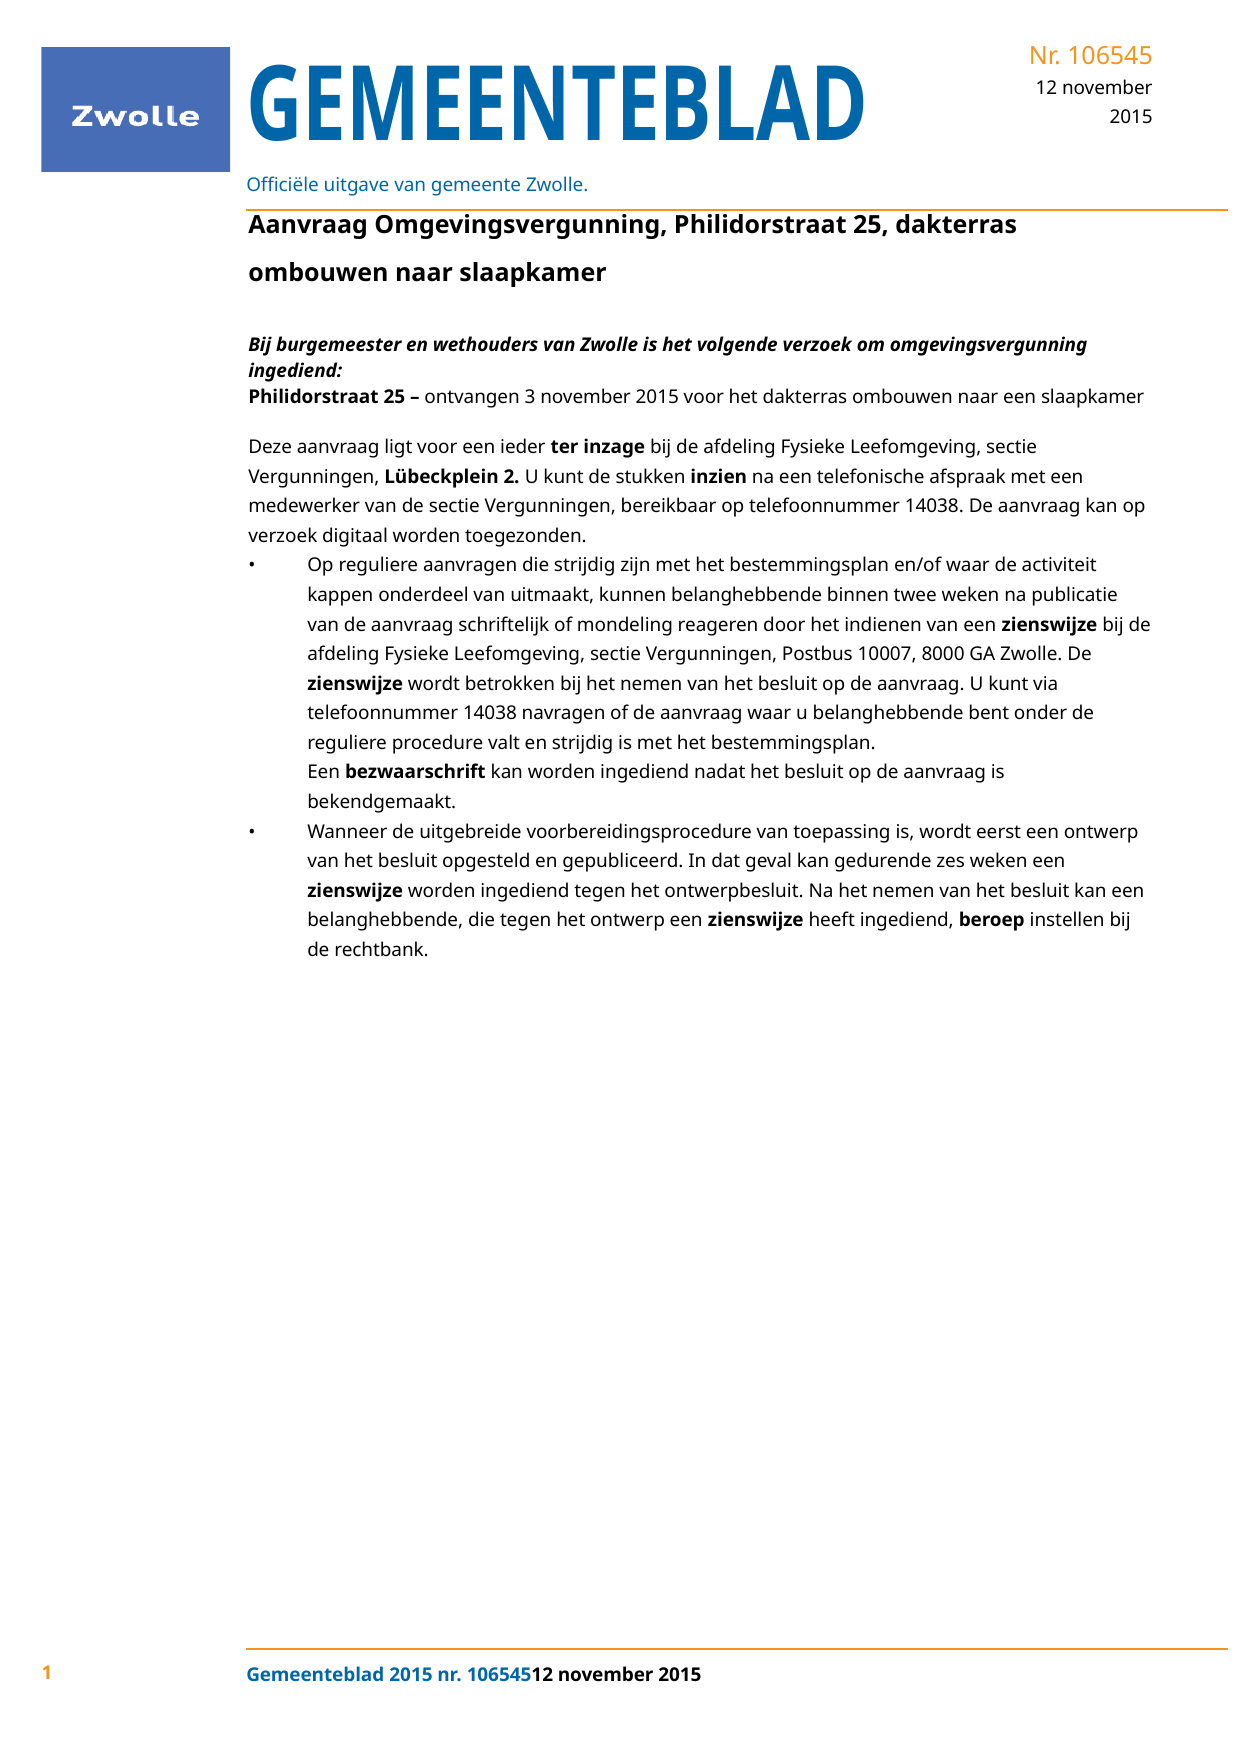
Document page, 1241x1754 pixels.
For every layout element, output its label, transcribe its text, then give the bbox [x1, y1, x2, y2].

list Wanneer de uitgebreide voorbereidingsprocedure van toepassing is, wordt eerst een ontwerp van het besluit opgesteld en gepubliceerd. In dat geval kan gedurende zes weken een zienswijze worden ingediend tegen het ontwerpbesluit. Na het nemen van het besluit kan een belanghebbende, die tegen het ontwerp een zienswijze heeft ingediend, beroep instellen bij de rechtbank. [248, 818, 1152, 962]
text Philidorstraat 25 – ontvangen 3 november 2015 voor het dakterras ombouwen naar een slaapkamer [248, 383, 1152, 409]
list Een bezwaarschrift kan worden ingediend nadat het besluit op de aanvraag is bekendgemaakt. [248, 759, 1152, 814]
list Op reguliere aanvragen die strijdig zijn met het bestemmingsplan en/of waar de activiteit kappen onderdeel van uitmaakt, kunnen belanghebbende binnen twee weken na publicatie van de aanvraag schriftelijk of mondeling reageren door het indienen van een zienswijze bij de afdeling Fysieke Leefomgeving, sectie Vergunningen, Postbus 10007, 8000 GA Zwolle. De zienswijze wordt betrokken bij het nemen van het besluit op de aanvraag. U kunt via telefoonnummer 14038 navragen of de aanvraag waar u belanghebbende bent onder de reguliere procedure valt en strijdig is met het bestemmingsplan. [248, 552, 1152, 755]
text Aanvraag Omgevingsvergunning, Philidorstraat 25, dakterras ombouwen naar slaapkamer [248, 211, 1152, 288]
picture [41, 47, 231, 172]
text Bij burgemeester en wethouders van Zwolle is het volgende verzoek om omgevingsvergunning ingediend: [248, 331, 1152, 383]
text Deze aanvraag ligt voor een ieder ter inzage bij de afdeling Fysieke Leefomgeving, sectie Vergunningen, Lübeckplein 2. U kunt de stukken inzien na een telefonische afspraak met een medewerker van de sectie Vergunningen, bereikbaar op telefoonnummer 14038. De aanvraag kan op verzoek digitaal worden toegezonden. [248, 433, 1152, 548]
